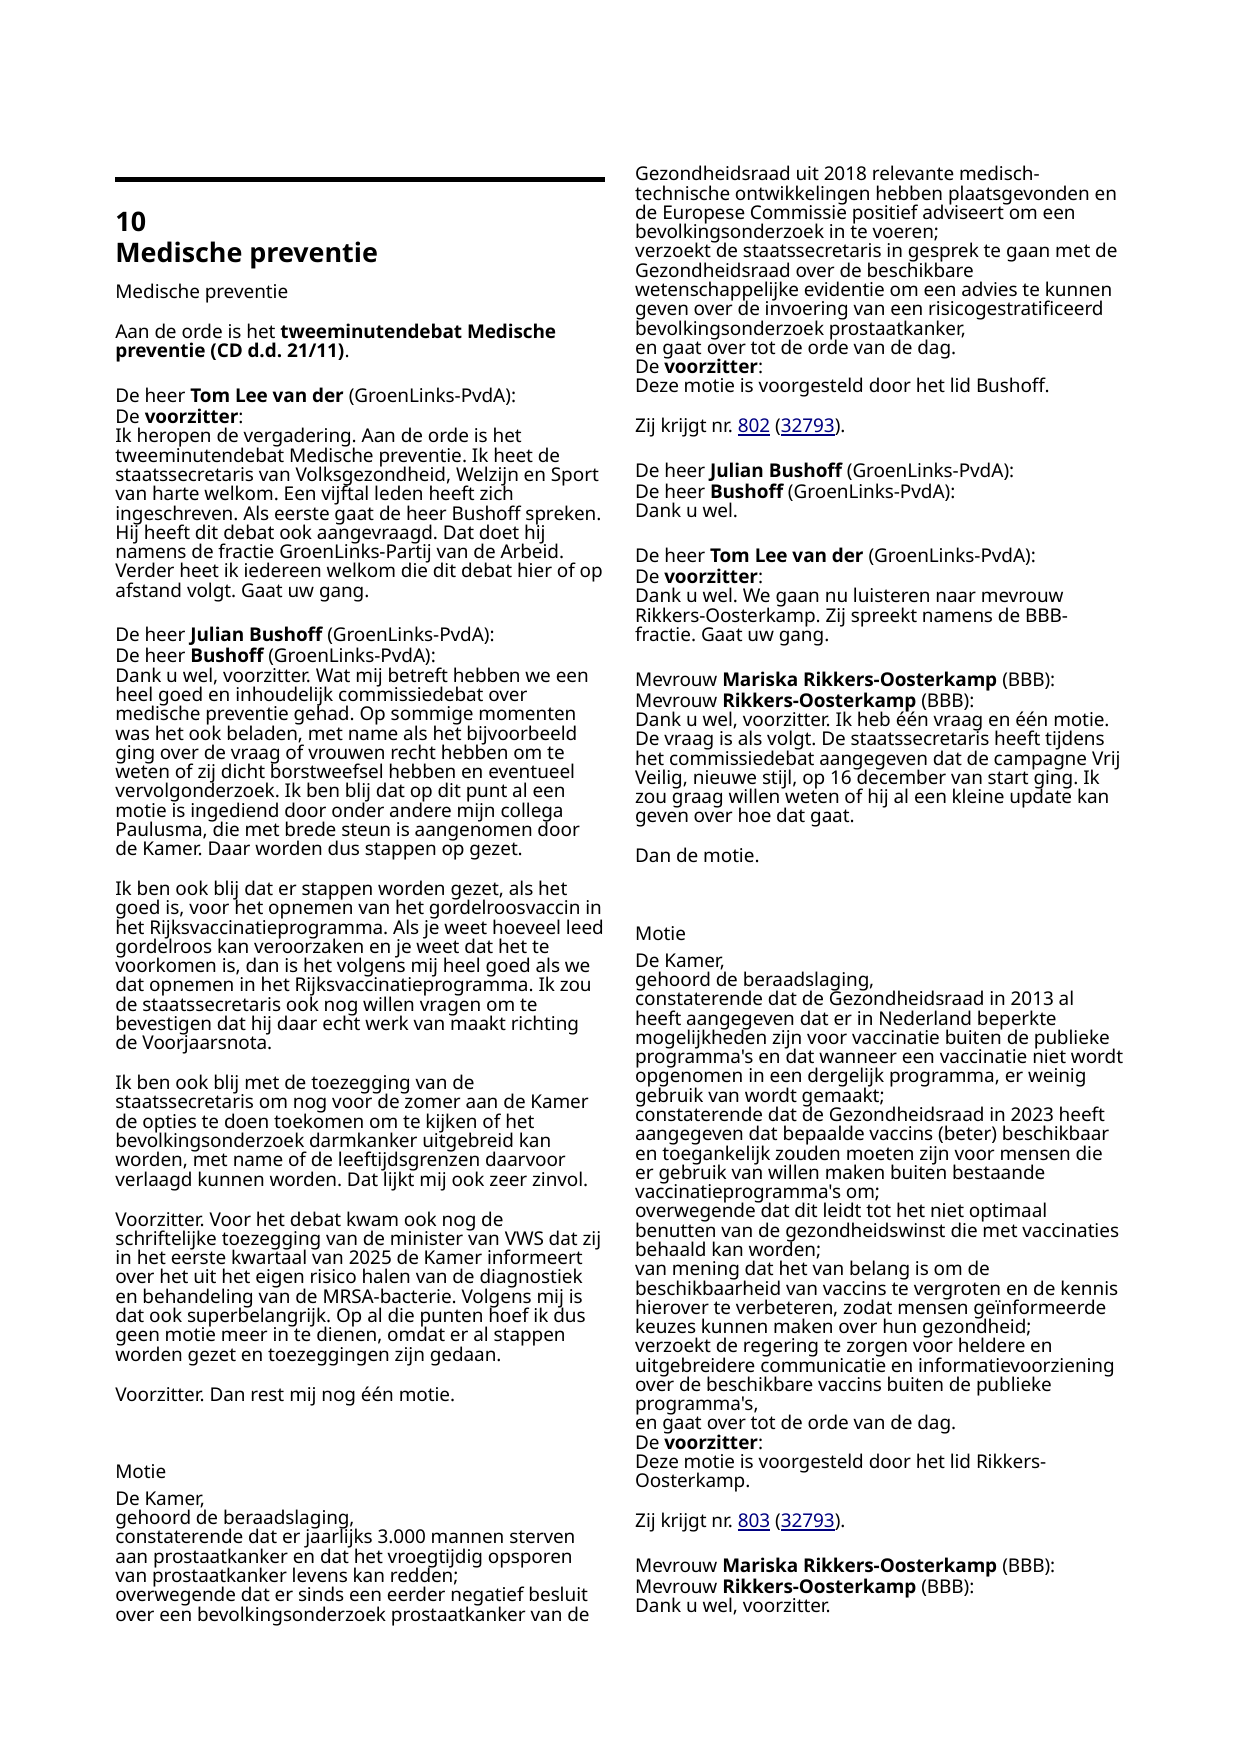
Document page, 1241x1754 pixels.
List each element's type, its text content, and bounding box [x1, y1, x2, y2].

text Dank u wel, voorzitter. [635, 1597, 1125, 1617]
text verzoekt de staatssecretaris in gesprek te gaan met de Gezondheidsraad over de beschikbare wetenschappelijke evidentie om een advies te kunnen geven over de invoering van een risicogestratificeerd bevolkingsonderzoek prostaatkanker, [635, 242, 1125, 339]
text De voorzitter: [635, 1434, 1125, 1453]
text De heer Bushoff (GroenLinks-PvdA): [635, 483, 1125, 502]
text De heer Tom Lee van der (GroenLinks-PvdA): [115, 382, 605, 408]
text Gezondheidsraad uit 2018 relevante medisch-technische ontwikkelingen hebben plaatsgevonden en de Europese Commissie positief adviseert om een bevolkingsonderzoek in te voeren; [635, 165, 1125, 242]
text Ik heropen de vergadering. Aan de orde is het tweeminutendebat Medische preventie. Ik heet de staatssecretaris van Volksgezondheid, Welzijn en Sport van harte welkom. Een vijftal leden heeft zich ingeschreven. Als eerste gaat de heer Bushoff spreken. Hij heeft dit debat ook aangevraagd. Dat doet hij namens de fractie GroenLinks-Partij van de Arbeid. Verder heet ik iedereen welkom die dit debat hier of op afstand volgt. Gaat uw gang. [115, 427, 605, 601]
text van mening dat het van belang is om de beschikbaarheid van vaccins te vergroten en de kennis hierover te verbeteren, zodat mensen geïnformeerde keuzes kunnen maken over hun gezondheid; [635, 1260, 1125, 1337]
text Voorzitter. Voor het debat kwam ook nog de schriftelijke toezegging van de minister van VWS dat zij in het eerste kwartaal van 2025 de Kamer informeert over het uit het eigen risico halen van de diagnostiek en behandeling van de MRSA-bacterie. Volgens mij is dat ook superbelangrijk. Op al die punten hoef ik dus geen motie meer in te dienen, omdat er al stappen worden gezet en toezeggingen zijn gedaan. [115, 1211, 605, 1365]
text gehoord de beraadslaging, [635, 971, 1125, 990]
text De heer Julian Bushoff (GroenLinks-PvdA): [115, 622, 605, 647]
text De Kamer, [115, 1490, 605, 1509]
text Medische preventie [115, 239, 605, 283]
text Voorzitter. Dan rest mij nog één motie. [115, 1386, 605, 1405]
text Mevrouw Rikkers-Oosterkamp (BBB): [635, 1578, 1125, 1597]
text De Kamer, [635, 952, 1125, 971]
text Deze motie is voorgesteld door het lid Rikkers-Oosterkamp. [635, 1453, 1125, 1491]
text Mevrouw Mariska Rikkers-Oosterkamp (BBB): [635, 666, 1125, 692]
text Dank u wel, voorzitter. Ik heb één vraag en één motie. De vraag is als volgt. De staatssecretaris heeft tijdens het commissiedebat aangegeven dat de campagne Vrij Veilig, nieuwe stijl, op 16 december van start ging. Ik zou graag willen weten of hij al een kleine update kan geven over hoe dat gaat. [635, 711, 1125, 827]
text constaterende dat de Gezondheidsraad in 2013 al heeft aangegeven dat er in Nederland beperkte mogelijkheden zijn voor vaccinatie buiten de publieke programma's en dat wanneer een vaccinatie niet wordt opgenomen in een dergelijk programma, er weinig gebruik van wordt gemaakt; [635, 990, 1125, 1106]
text Motie [635, 920, 1125, 946]
text constaterende dat de Gezondheidsraad in 2023 heeft aangegeven dat bepaalde vaccins (beter) beschikbaar en toegankelijk zouden moeten zijn voor mensen die er gebruik van willen maken buiten bestaande vaccinatieprogramma's om; [635, 1106, 1125, 1202]
text overwegende dat dit leidt tot het niet optimaal benutten van de gezondheidswinst die met vaccinaties behaald kan worden; [635, 1202, 1125, 1260]
text Mevrouw Mariska Rikkers-Oosterkamp (BBB): [635, 1552, 1125, 1578]
text gehoord de beraadslaging, [115, 1509, 605, 1528]
text Ik ben ook blij met de toezegging van de staatssecretaris om nog voor de zomer aan de Kamer de opties te doen toekomen om te kijken of het bevolkingsonderzoek darmkanker uitgebreid kan worden, met name of de leeftijdsgrenzen daarvoor verlaagd kunnen worden. Dat lijkt mij ook zeer zinvol. [115, 1074, 605, 1190]
text De voorzitter: [635, 568, 1125, 587]
text Motie [115, 1458, 605, 1484]
text en gaat over tot de orde van de dag. [635, 1414, 1125, 1434]
text Dank u wel. [635, 502, 1125, 522]
text Aan de orde is het tweeminutendebat Medische preventie (CD d.d. 21/11). [115, 323, 605, 362]
text Dank u wel. We gaan nu luisteren naar mevrouw Rikkers-Oosterkamp. Zij spreekt namens de BBB-fractie. Gaat uw gang. [635, 587, 1125, 645]
text en gaat over tot de orde van de dag. [635, 339, 1125, 358]
text Dank u wel, voorzitter. Wat mij betreft hebben we een heel goed en inhoudelijk commissiedebat over medische preventie gehad. Op sommige momenten was het ook beladen, met name als het bijvoorbeeld ging over de vraag of vrouwen recht hebben om te weten of zij dicht borstweefsel hebben en eventueel vervolgonderzoek. Ik ben blij dat op dit punt al een motie is ingediend door onder andere mijn collega Paulusma, die met brede steun is aangenomen door de Kamer. Daar worden dus stappen op gezet. [115, 667, 605, 859]
text overwegende dat er sinds een eerder negatief besluit over een bevolkingsonderzoek prostaatkanker van de [115, 1586, 605, 1625]
text De heer Tom Lee van der (GroenLinks-PvdA): [635, 542, 1125, 568]
text Zij krijgt nr. 802 (32793). [635, 417, 1125, 437]
text constaterende dat er jaarlijks 3.000 mannen sterven aan prostaatkanker en dat het vroegtijdig opsporen van prostaatkanker levens kan redden; [115, 1528, 605, 1586]
text Medische preventie [115, 283, 605, 302]
text Dan de motie. [635, 847, 1125, 867]
text Deze motie is voorgesteld door het lid Bushoff. [635, 377, 1125, 397]
text 10 [115, 203, 605, 239]
text verzoekt de regering te zorgen voor heldere en uitgebreidere communicatie en informatievoorziening over de beschikbare vaccins buiten de publieke programma's, [635, 1337, 1125, 1414]
text Ik ben ook blij dat er stappen worden gezet, als het goed is, voor het opnemen van het gordelroosvaccin in het Rijksvaccinatieprogramma. Als je weet hoeveel leed gordelroos kan veroorzaken en je weet dat het te voorkomen is, dan is het volgens mij heel goed als we dat opnemen in het Rijksvaccinatieprogramma. Ik zou de staatssecretaris ook nog willen vragen om te bevestigen dat hij daar echt werk van maakt richting de Voorjaarsnota. [115, 880, 605, 1053]
text Mevrouw Rikkers-Oosterkamp (BBB): [635, 692, 1125, 711]
text De voorzitter: [115, 408, 605, 427]
text Zij krijgt nr. 803 (32793). [635, 1512, 1125, 1531]
text De heer Julian Bushoff (GroenLinks-PvdA): [635, 457, 1125, 483]
text De voorzitter: [635, 358, 1125, 377]
text De heer Bushoff (GroenLinks-PvdA): [115, 647, 605, 667]
